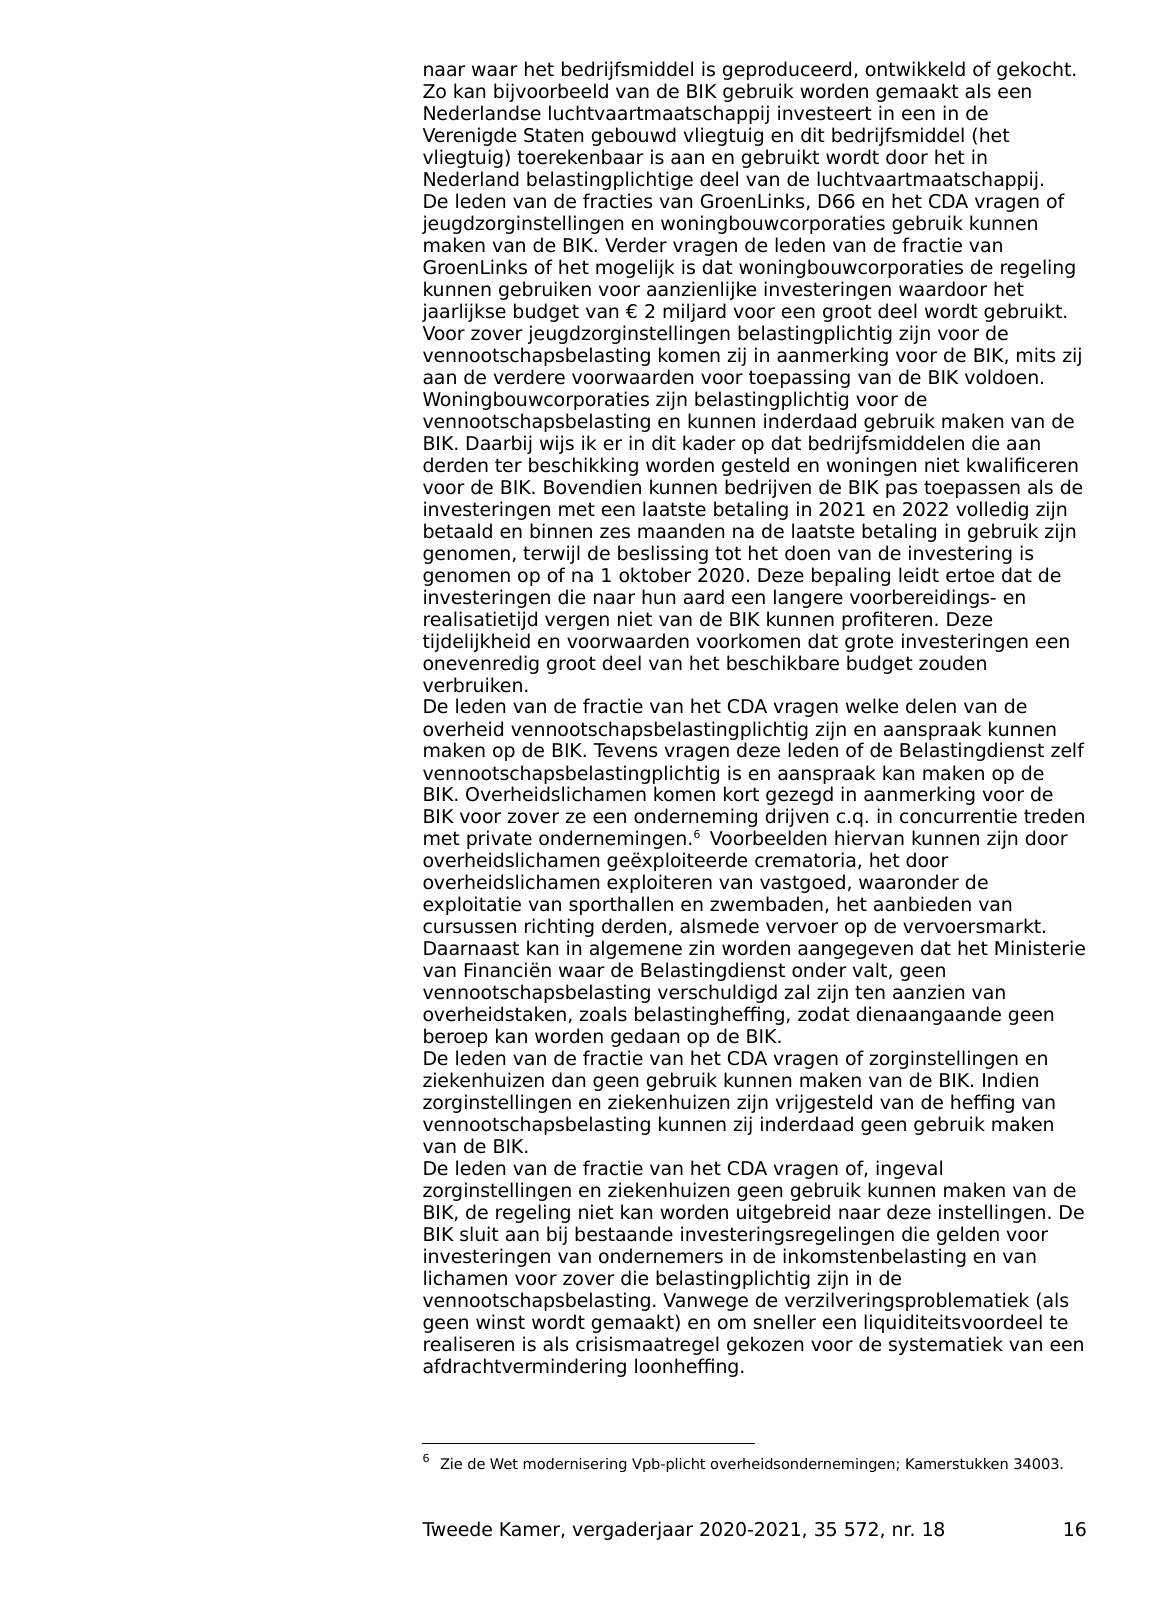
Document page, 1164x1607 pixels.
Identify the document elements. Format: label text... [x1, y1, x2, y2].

text De leden van de fractie van het CDA vragen of, ingeval zorginstellingen en ziekenhuizen geen gebruik kunnen maken van de BIK, de regeling niet kan worden uitgebreid naar deze instellingen. De BIK sluit aan bij bestaande investeringsregelingen die gelden voor investeringen van ondernemers in de inkomstenbelasting en van lichamen voor zover die belastingplichtig zijn in de vennootschapsbelasting. Vanwege de verzilveringsproblematiek (als geen winst wordt gemaakt) en om sneller een liquiditeitsvoordeel te realiseren is als crisismaatregel gekozen voor de systematiek van een afdrachtvermindering loonheffing. [422, 1158, 1087, 1378]
text De leden van de fractie van het CDA vragen welke delen van de overheid vennootschapsbelastingplichtig zijn en aanspraak kunnen maken op de BIK. Tevens vragen deze leden of de Belastingdienst zelf vennootschapsbelastingplichtig is en aanspraak kan maken op de BIK. Overheidslichamen komen kort gezegd in aanmerking voor de BIK voor zover ze een onderneming drijven c.q. in concurrentie treden met private ondernemingen. Voorbeelden hiervan kunnen zijn door overheidslichamen geëxploiteerde crematoria, het door overheidslichamen exploiteren van vastgoed, waaronder de exploitatie van sporthallen en zwembaden, het aanbieden van cursussen richting derden, alsmede vervoer op de vervoersmarkt. Daarnaast kan in algemene zin worden aangegeven dat het Ministerie van Financiën waar de Belastingdienst onder valt, geen vennootschapsbelasting verschuldigd zal zijn ten aanzien van overheidstaken, zoals belastingheffing, zodat dienaangaande geen beroep kan worden gedaan op de BIK. [422, 696, 1087, 1048]
text De leden van de fracties van GroenLinks, D66 en het CDA vragen of jeugdzorginstellingen en woningbouwcorporaties gebruik kunnen maken van de BIK. Verder vragen de leden van de fractie van GroenLinks of het mogelijk is dat woningbouwcorporaties de regeling kunnen gebruiken voor aanzienlijke investeringen waardoor het jaarlijkse budget van € 2 miljard voor een groot deel wordt gebruikt. Voor zover jeugdzorginstellingen belastingplichtig zijn voor de vennootschapsbelasting komen zij in aanmerking voor de BIK, mits zij aan de verdere voorwaarden voor toepassing van de BIK voldoen. Woningbouwcorporaties zijn belastingplichtig voor de vennootschapsbelasting en kunnen inderdaad gebruik maken van de BIK. Daarbij wijs ik er in dit kader op dat bedrijfsmiddelen die aan derden ter beschikking worden gesteld en woningen niet kwalificeren voor de BIK. Bovendien kunnen bedrijven de BIK pas toepassen als de investeringen met een laatste betaling in 2021 en 2022 volledig zijn betaald en binnen zes maanden na de laatste betaling in gebruik zijn genomen, terwijl de beslissing tot het doen van de investering is genomen op of na 1 oktober 2020. Deze bepaling leidt ertoe dat de investeringen die naar hun aard een langere voorbereidings- en realisatietijd vergen niet van de BIK kunnen profiteren. Deze tijdelijkheid en voorwaarden voorkomen dat grote investeringen een onevenredig groot deel van het beschikbare budget zouden verbruiken. [422, 191, 1087, 696]
text naar waar het bedrijfsmiddel is geproduceerd, ontwikkeld of gekocht. Zo kan bijvoorbeeld van de BIK gebruik worden gemaakt als een Nederlandse luchtvaartmaatschappij investeert in een in de Verenigde Staten gebouwd vliegtuig en dit bedrijfsmiddel (het vliegtuig) toerekenbaar is aan en gebruikt wordt door het in Nederland belastingplichtige deel van de luchtvaartmaatschappij. [422, 59, 1087, 191]
text De leden van de fractie van het CDA vragen of zorginstellingen en ziekenhuizen dan geen gebruik kunnen maken van de BIK. Indien zorginstellingen en ziekenhuizen zijn vrijgesteld van de heffing van vennootschapsbelasting kunnen zij inderdaad geen gebruik maken van de BIK. [422, 1048, 1087, 1158]
text Zie de Wet modernisering Vpb-plicht overheidsondernemingen; Kamerstukken 34003. [422, 1452, 1087, 1474]
